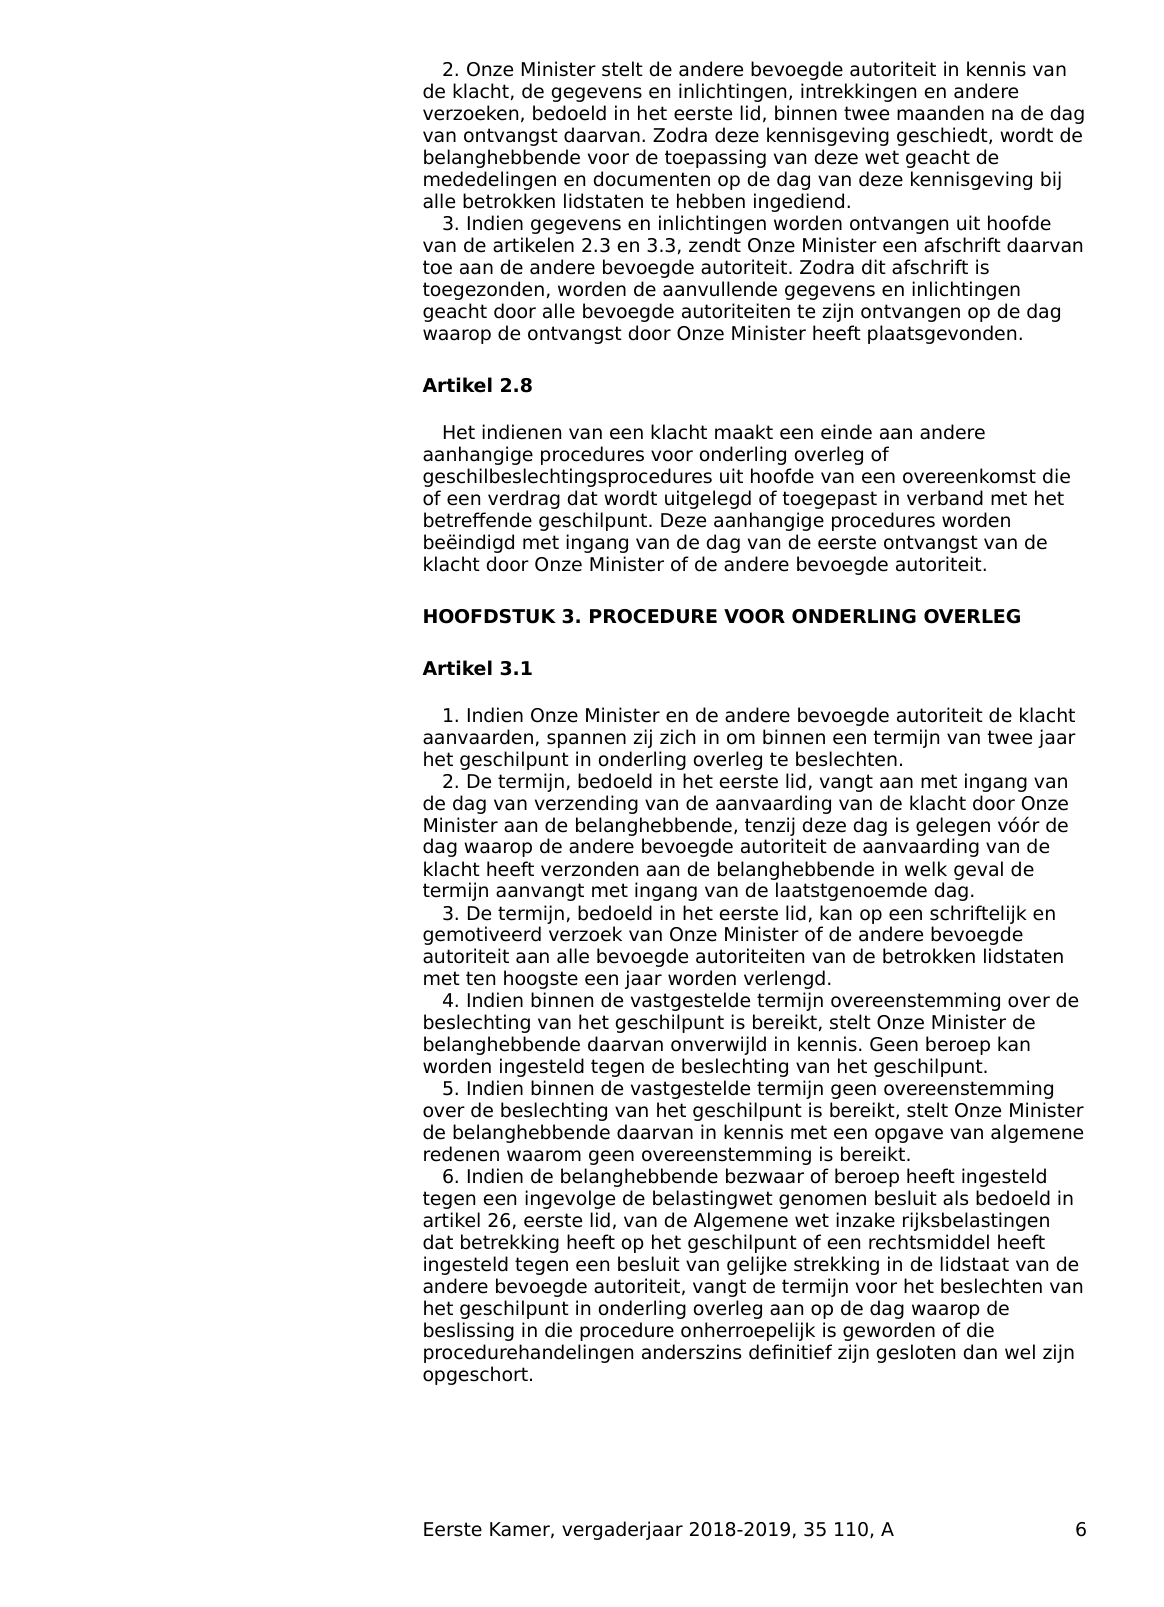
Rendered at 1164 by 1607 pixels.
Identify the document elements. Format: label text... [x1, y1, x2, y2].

text 3. Indien gegevens en inlichtingen worden ontvangen uit hoofde van de artikelen 2.3 en 3.3, zendt Onze Minister een afschrift daarvan toe aan de andere bevoegde autoriteit. Zodra dit afschrift is toegezonden, worden de aanvullende gegevens en inlichtingen geacht door alle bevoegde autoriteiten te zijn ontvangen op de dag waarop de ontvangst door Onze Minister heeft plaatsgevonden. [422, 213, 1087, 345]
text 1. Indien Onze Minister en de andere bevoegde autoriteit de klacht aanvaarden, spannen zij zich in om binnen een termijn van twee jaar het geschilpunt in onderling overleg te beslechten. [422, 704, 1087, 771]
text 5. Indien binnen de vastgestelde termijn geen overeenstemming over de beslechting van het geschilpunt is bereikt, stelt Onze Minister de belanghebbende daarvan in kennis met een opgave van algemene redenen waarom geen overeenstemming is bereikt. [422, 1078, 1087, 1166]
text Het indienen van een klacht maakt een einde aan andere aanhangige procedures voor onderling overleg of geschilbeslechtingsprocedures uit hoofde van een overeenkomst die of een verdrag dat wordt uitgelegd of toegepast in verband met het betreffende geschilpunt. Deze aanhangige procedures worden beëindigd met ingang van de dag van de eerste ontvangst van de klacht door Onze Minister of de andere bevoegde autoriteit. [422, 422, 1087, 576]
text 6. Indien de belanghebbende bezwaar of beroep heeft ingesteld tegen een ingevolge de belastingwet genomen besluit als bedoeld in artikel 26, eerste lid, van de Algemene wet inzake rijksbelastingen dat betrekking heeft op het geschilpunt of een rechtsmiddel heeft ingesteld tegen een besluit van gelijke strekking in de lidstaat van de andere bevoegde autoriteit, vangt de termijn voor het beslechten van het geschilpunt in onderling overleg aan op de dag waarop de beslissing in die procedure onherroepelijk is geworden of die procedurehandelingen anderszins definitief zijn gesloten dan wel zijn opgeschort. [422, 1166, 1087, 1386]
text 3. De termijn, bedoeld in het eerste lid, kan op een schriftelijk en gemotiveerd verzoek van Onze Minister of de andere bevoegde autoriteit aan alle bevoegde autoriteiten van de betrokken lidstaten met ten hoogste een jaar worden verlengd. [422, 902, 1087, 990]
text 2. Onze Minister stelt de andere bevoegde autoriteit in kennis van de klacht, de gegevens en inlichtingen, intrekkingen en andere verzoeken, bedoeld in het eerste lid, binnen twee maanden na de dag van ontvangst daarvan. Zodra deze kennisgeving geschiedt, wordt de belanghebbende voor de toepassing van deze wet geacht de mededelingen en documenten op de dag van deze kennisgeving bij alle betrokken lidstaten te hebben ingediend. [422, 59, 1087, 213]
text 2. De termijn, bedoeld in het eerste lid, vangt aan met ingang van de dag van verzending van de aanvaarding van de klacht door Onze Minister aan de belanghebbende, tenzij deze dag is gelegen vóór de dag waarop de andere bevoegde autoriteit de aanvaarding van de klacht heeft verzonden aan de belanghebbende in welk geval de termijn aanvangt met ingang van de laatstgenoemde dag. [422, 771, 1087, 902]
subtitle Artikel 3.1 [422, 658, 1087, 679]
subtitle HOOFDSTUK 3. PROCEDURE VOOR ONDERLING OVERLEG [422, 606, 1087, 628]
text 4. Indien binnen de vastgestelde termijn overeenstemming over de beslechting van het geschilpunt is bereikt, stelt Onze Minister de belanghebbende daarvan onverwijld in kennis. Geen beroep kan worden ingesteld tegen de beslechting van het geschilpunt. [422, 990, 1087, 1078]
subtitle Artikel 2.8 [422, 375, 1087, 397]
